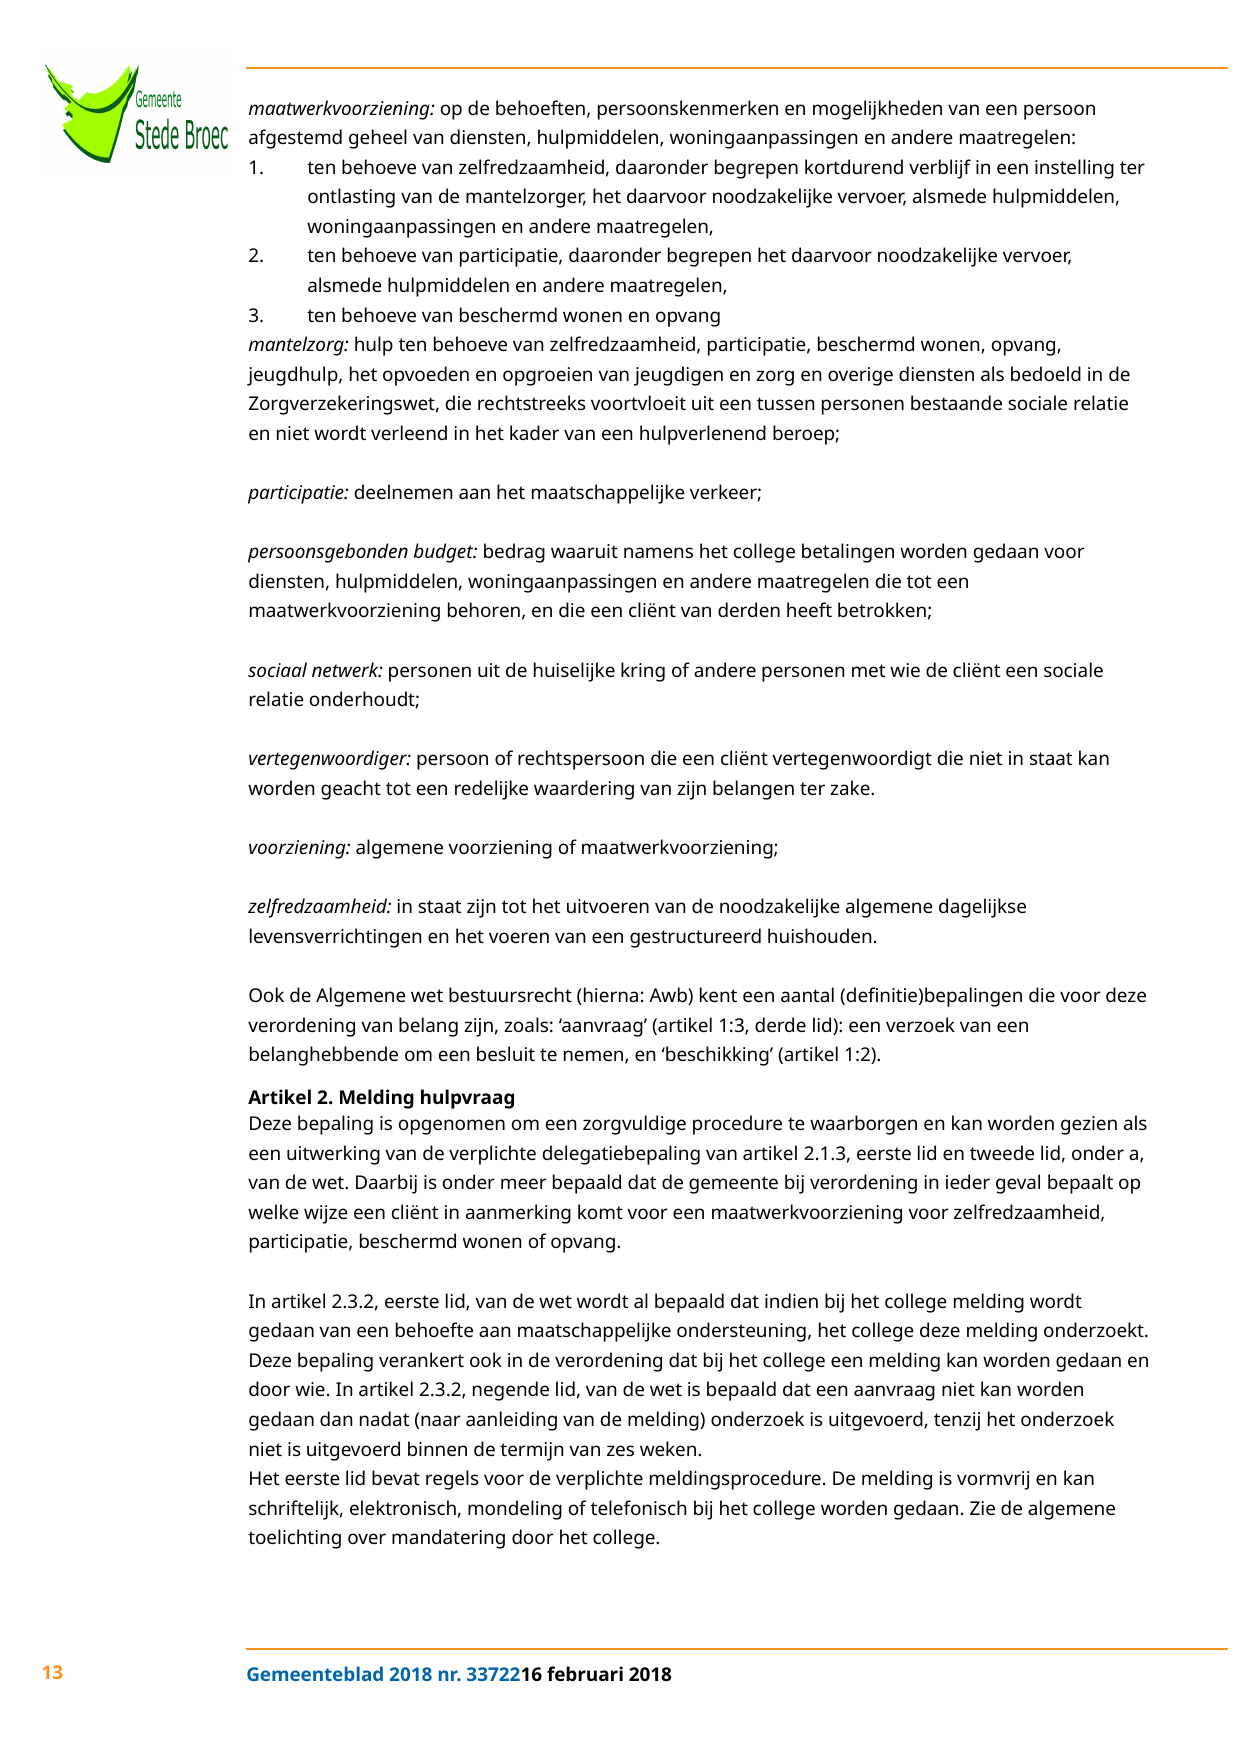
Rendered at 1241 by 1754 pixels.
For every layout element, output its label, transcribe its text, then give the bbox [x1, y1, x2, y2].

text vertegenwoordiger: persoon of rechtspersoon die een cliënt vertegenwoordigt die niet in staat kan worden geacht tot een redelijke waardering van zijn belangen ter zake. [248, 746, 1152, 801]
text persoonsgebonden budget: bedrag waaruit namens het college betalingen worden gedaan voor diensten, hulpmiddelen, woningaanpassingen en andere maatregelen die tot een maatwerkvoorziening behoren, en die een cliënt van derden heeft betrokken; [248, 538, 1152, 623]
text voorziening: algemene voorziening of maatwerkvoorziening; [248, 834, 1152, 860]
picture [41, 47, 231, 172]
text maatwerkvoorziening: op de behoeften, persoonskenmerken en mogelijkheden van een persoon afgestemd geheel van diensten, hulpmiddelen, woningaanpassingen en andere maatregelen: [248, 95, 1152, 150]
text mantelzorg: hulp ten behoeve van zelfredzaamheid, participatie, beschermd wonen, opvang, jeugdhulp, het opvoeden en opgroeien van jeugdigen en zorg en overige diensten als bedoeld in de Zorgverzekeringswet, die rechtstreeks voortvloeit uit een tussen personen bestaande sociale relatie en niet wordt verleend in het kader van een hulpverlenend beroep; [248, 331, 1152, 446]
list ten behoeve van beschermd wonen en opvang [248, 302, 1152, 328]
text zelfredzaamheid: in staat zijn tot het uitvoeren van de noodzakelijke algemene dagelijkse levensverrichtingen en het voeren van een gestructureerd huishouden. [248, 893, 1152, 949]
list ten behoeve van participatie, daaronder begrepen het daarvoor noodzakelijke vervoer, alsmede hulpmiddelen en andere maatregelen, [248, 243, 1152, 298]
text In artikel 2.3.2, eerste lid, van de wet wordt al bepaald dat indien bij het college melding wordt gedaan van een behoefte aan maatschappelijke ondersteuning, het college deze melding onderzoekt. Deze bepaling verankert ook in de verordening dat bij het college een melding kan worden gedaan en door wie. In artikel 2.3.2, negende lid, van de wet is bepaald dat een aanvraag niet kan worden gedaan dan nadat (naar aanleiding van de melding) onderzoek is uitgevoerd, tenzij het onderzoek niet is uitgevoerd binnen de termijn van zes weken. [248, 1288, 1152, 1461]
text Deze bepaling is opgenomen om een zorgvuldige procedure te waarborgen en kan worden gezien als een uitwerking van de verplichte delegatiebepaling van artikel 2.1.3, eerste lid en tweede lid, onder a, van de wet. Daarbij is onder meer bepaald dat de gemeente bij verordening in ieder geval bepaalt op welke wijze een cliënt in aanmerking komt voor een maatwerkvoorziening voor zelfredzaamheid, participatie, beschermd wonen of opvang. [248, 1110, 1152, 1254]
text sociaal netwerk: personen uit de huiselijke kring of andere personen met wie de cliёnt een sociale relatie onderhoudt; [248, 657, 1152, 712]
text Ook de Algemene wet bestuursrecht (hierna: Awb) kent een aantal (definitie)bepalingen die voor deze verordening van belang zijn, zoals: ‘aanvraag’ (artikel 1:3, derde lid): een verzoek van een belanghebbende om een besluit te nemen, en ‘beschikking’ (artikel 1:2). [248, 982, 1152, 1067]
text Artikel 2. Melding hulpvraag [248, 1084, 1152, 1110]
text participatie: deelnemen aan het maatschappelijke verkeer; [248, 479, 1152, 505]
text Het eerste lid bevat regels voor de verplichte meldingsprocedure. De melding is vormvrij en kan schriftelijk, elektronisch, mondeling of telefonisch bij het college worden gedaan. Zie de algemene toelichting over mandatering door het college. [248, 1465, 1152, 1550]
list ten behoeve van zelfredzaamheid, daaronder begrepen kortdurend verblijf in een instelling ter ontlasting van de mantelzorger, het daarvoor noodzakelijke vervoer, alsmede hulpmiddelen, woningaanpassingen en andere maatregelen, [248, 154, 1152, 239]
